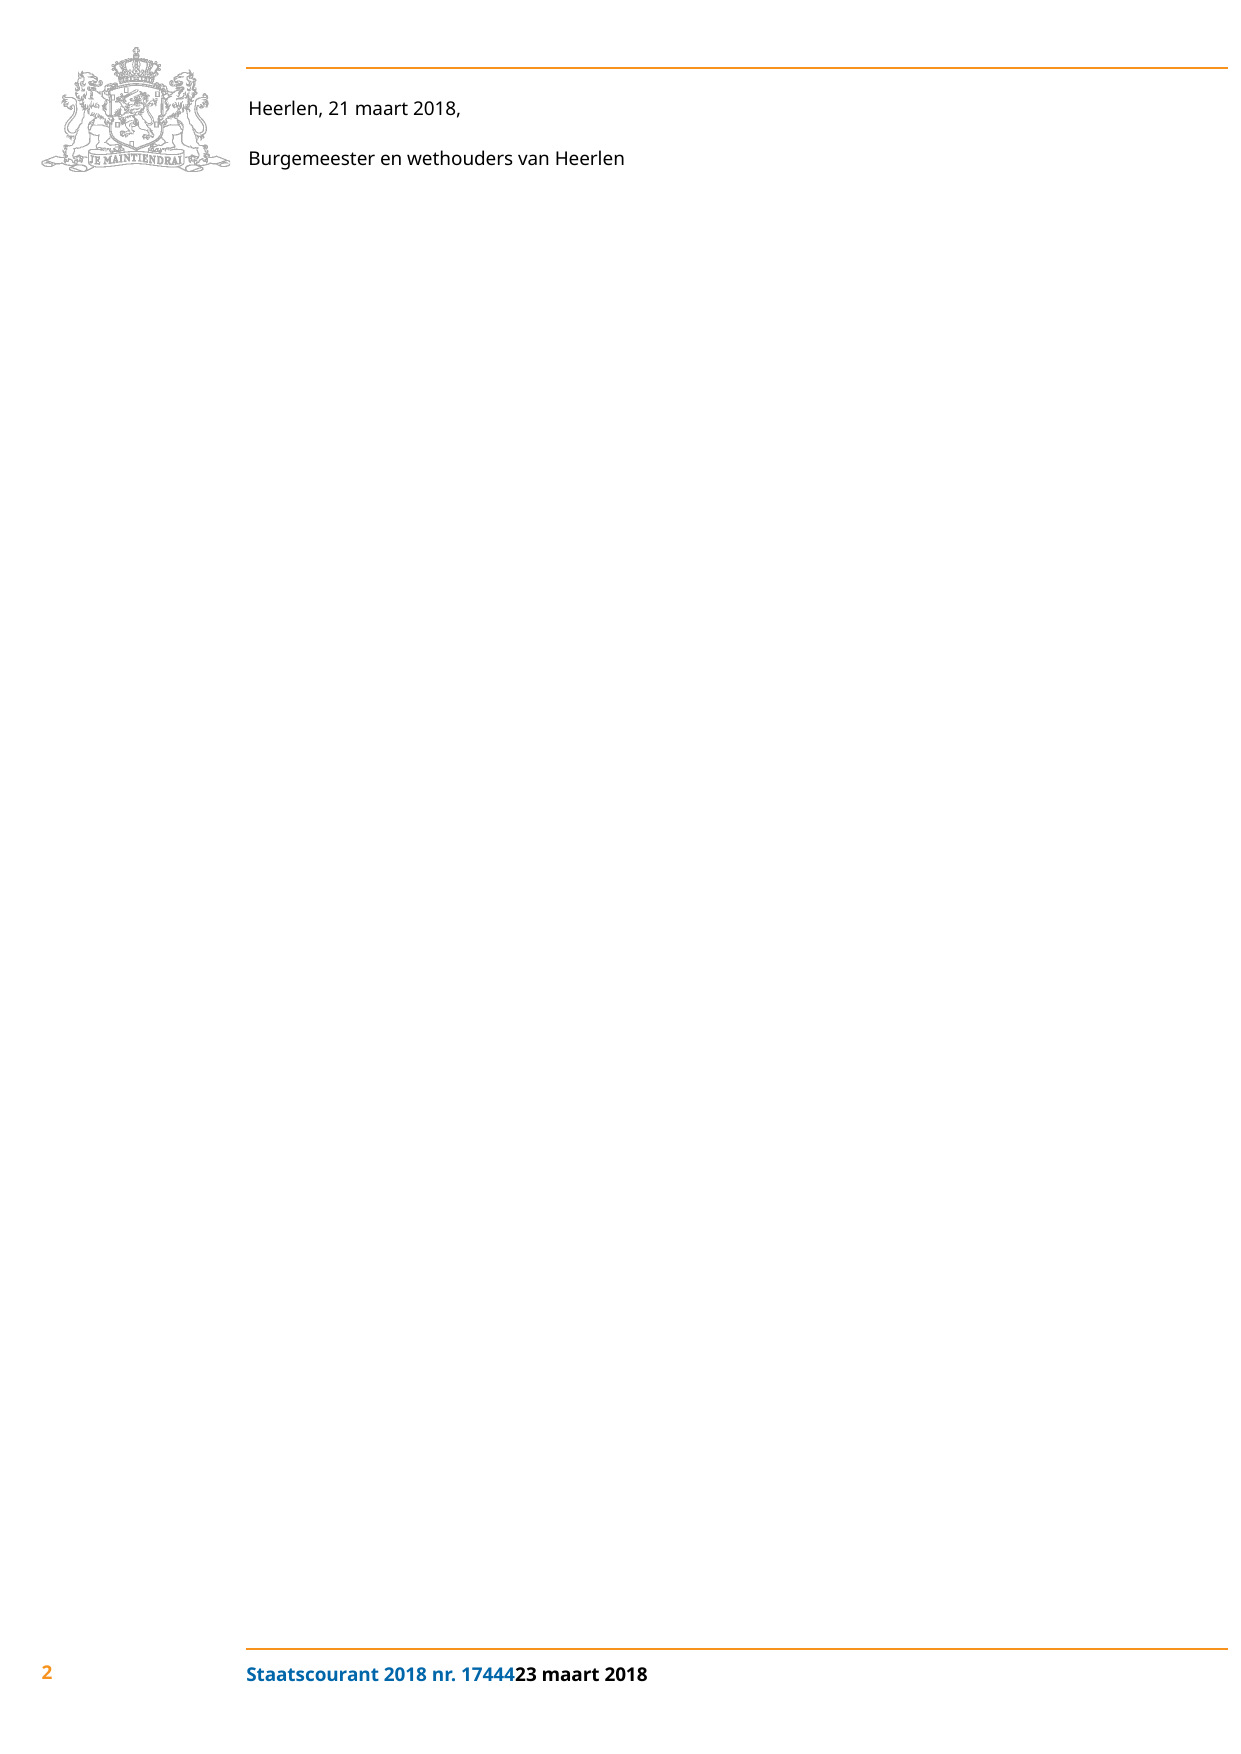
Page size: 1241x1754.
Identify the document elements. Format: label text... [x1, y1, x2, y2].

picture [41, 47, 231, 172]
text Burgemeester en wethouders van Heerlen [248, 145, 1152, 171]
text Heerlen, 21 maart 2018, [248, 95, 1152, 121]
